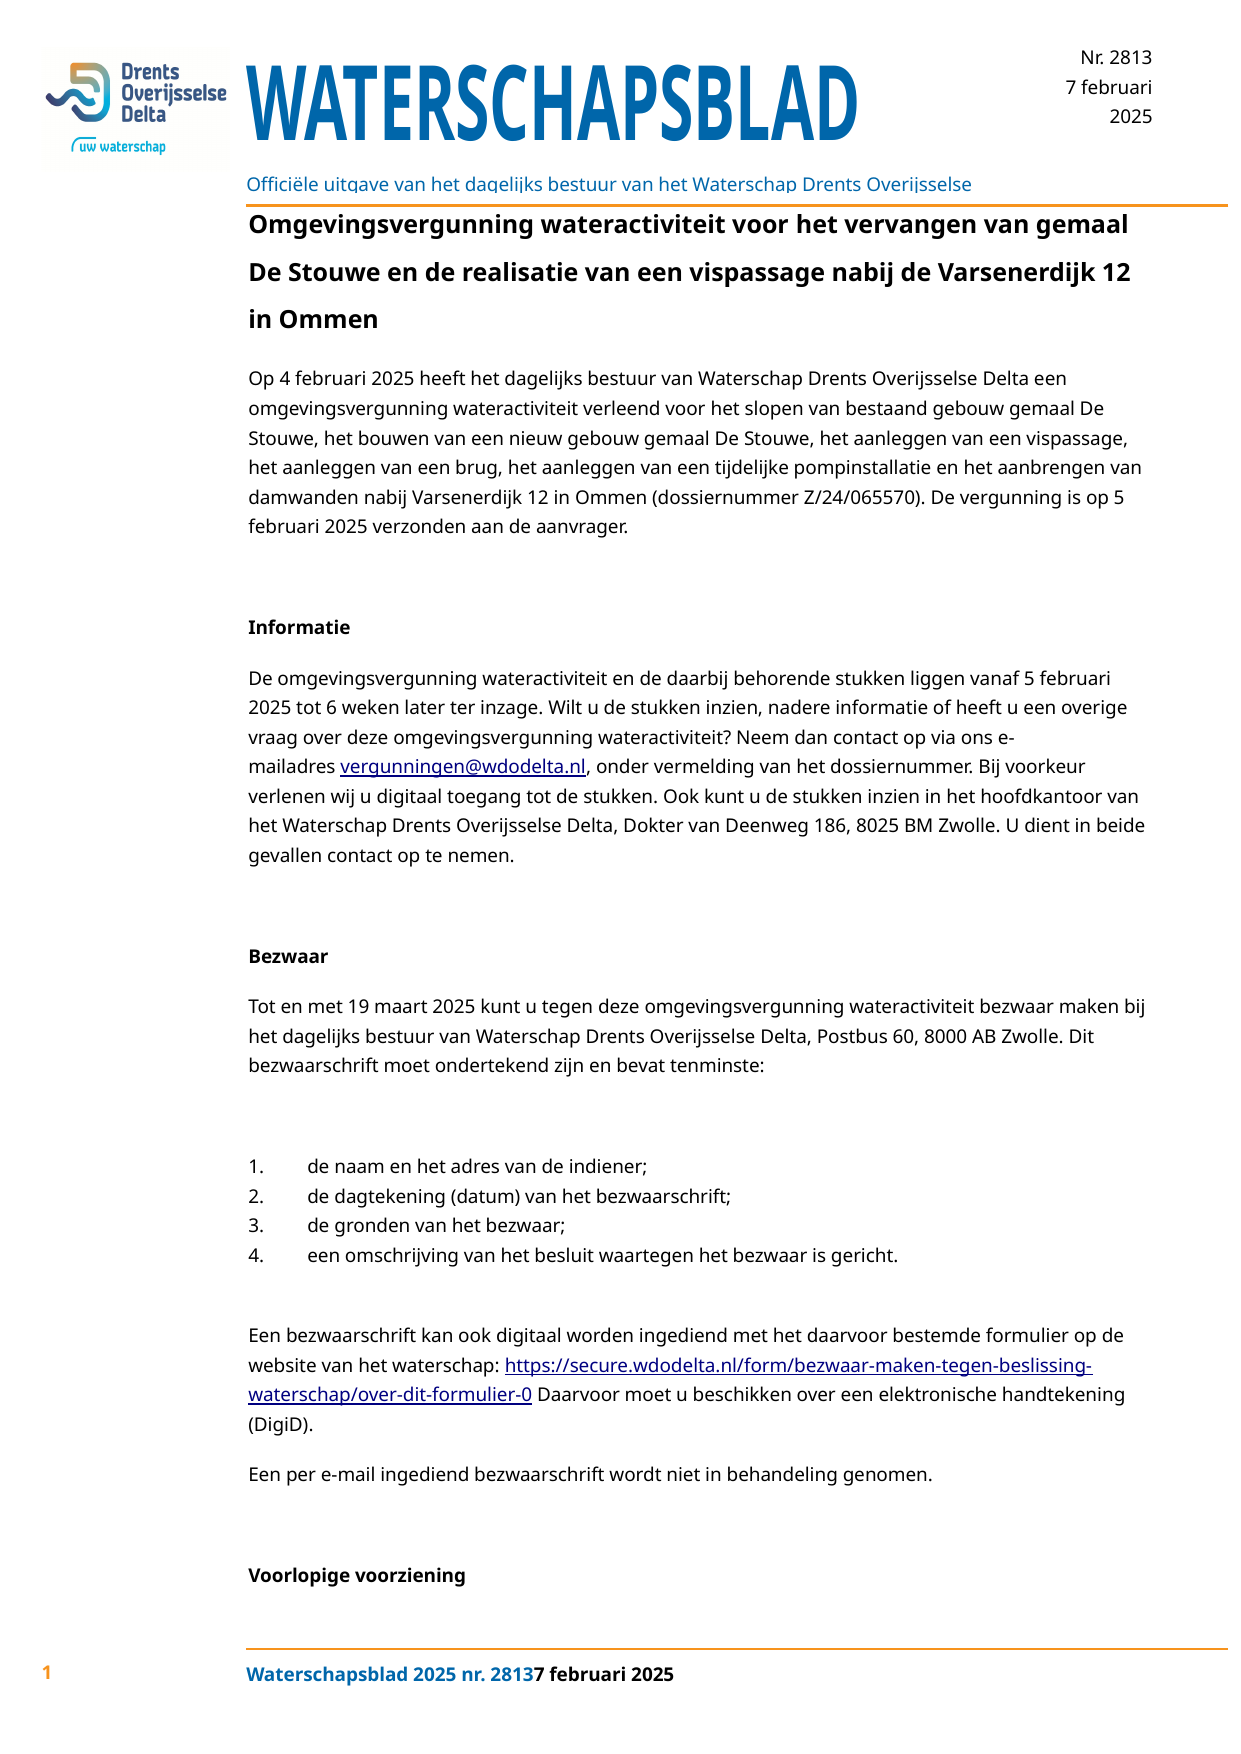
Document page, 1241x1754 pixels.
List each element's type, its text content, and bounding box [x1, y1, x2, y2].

picture [41, 47, 231, 172]
text Tot en met 19 maart 2025 kunt u tegen deze omgevingsvergunning wateractiviteit bezwaar maken bij het dagelijks bestuur van Waterschap Drents Overijsselse Delta, Postbus 60, 8000 AB Zwolle. Dit bezwaarschrift moet ondertekend zijn en bevat tenminste: [248, 993, 1152, 1078]
list de gronden van het bezwaar; [248, 1213, 1152, 1238]
list een omschrijving van het besluit waartegen het bezwaar is gericht. [248, 1242, 1152, 1268]
text Omgevingsvergunning wateractiviteit voor het vervangen van gemaal De Stouwe en de realisatie van een vispassage nabij de Varsenerdijk 12 in Ommen [248, 207, 1152, 336]
text Een per e-mail ingediend bezwaarschrift wordt niet in behandeling genomen. [248, 1461, 1152, 1487]
text Op 4 februari 2025 heeft het dagelijks bestuur van Waterschap Drents Overijsselse Delta een omgevingsvergunning wateractiviteit verleend voor het slopen van bestaand gebouw gemaal De Stouwe, het bouwen van een nieuw gebouw gemaal De Stouwe, het aanleggen van een vispassage, het aanleggen van een brug, het aanleggen van een tijdelijke pompinstallatie en het aanbrengen van damwanden nabij Varsenerdijk 12 in Ommen (dossiernummer Z/24/065570). De vergunning is op 5 februari 2025 verzonden aan de aanvrager. [248, 366, 1152, 539]
text Voorlopige voorziening [248, 1562, 1152, 1588]
text Bezwaar [248, 943, 1152, 969]
list de dagtekening (datum) van het bezwaarschrift; [248, 1183, 1152, 1209]
text De omgevingsvergunning wateractiviteit en de daarbij behorende stukken liggen vanaf 5 februari 2025 tot 6 weken later ter inzage. Wilt u de stukken inzien, nadere informatie of heeft u een overige vraag over deze omgevingsvergunning wateractiviteit? Neem dan contact op via ons e-mailadres vergunningen@wdodelta.nl, onder vermelding van het dossiernummer. Bij voorkeur verlenen wij u digitaal toegang tot de stukken. Ook kunt u de stukken inzien in het hoofdkantoor van het Waterschap Drents Overijsselse Delta, Dokter van Deenweg 186, 8025 BM Zwolle. U dient in beide gevallen contact op te nemen. [248, 665, 1152, 868]
list de naam en het adres van de indiener; [248, 1153, 1152, 1179]
text Informatie [248, 614, 1152, 640]
text Een bezwaarschrift kan ook digitaal worden ingediend met het daarvoor bestemde formulier op de website van het waterschap: https://secure.wdodelta.nl/form/bezwaar-maken-tegen-beslissing-waterschap/over-dit-formulier-0 Daarvoor moet u beschikken over een elektronische handtekening (DigiD). [248, 1322, 1152, 1437]
